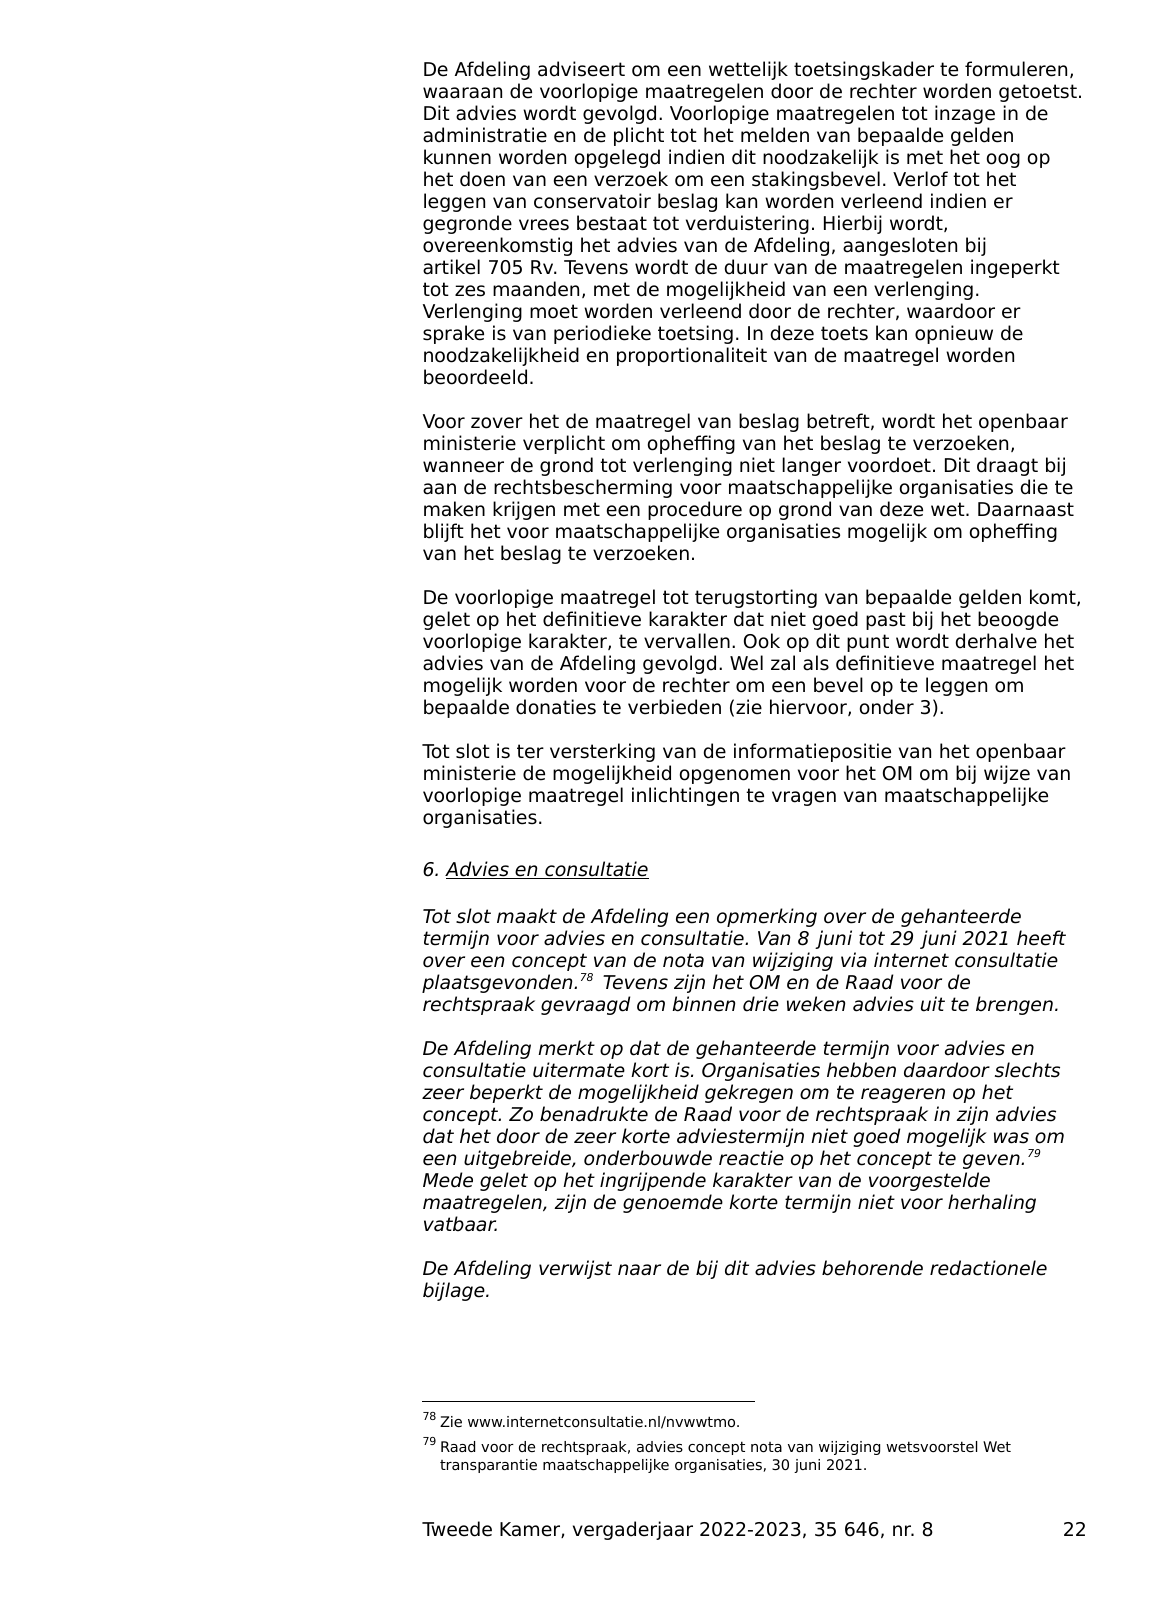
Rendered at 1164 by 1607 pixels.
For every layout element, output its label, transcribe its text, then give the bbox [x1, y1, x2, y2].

text Zie www.internetconsultatie.nl/nvwwtmo. [422, 1410, 1087, 1432]
subtitle 6. Advies en consultatie [422, 859, 1087, 881]
text De Afdeling merkt op dat de gehanteerde termijn voor advies en consultatie uitermate kort is. Organisaties hebben daardoor slechts zeer beperkt de mogelijkheid gekregen om te reageren op het concept. Zo benadrukte de Raad voor de rechtspraak in zijn advies dat het door de zeer korte adviestermijn niet goed mogelijk was om een uitgebreide, onderbouwde reactie op het concept te geven. Mede gelet op het ingrijpende karakter van de voorgestelde maatregelen, zijn de genoemde korte termijn niet voor herhaling vatbaar. [422, 1038, 1087, 1236]
text De Afdeling adviseert om een wettelijk toetsingskader te formuleren, waaraan de voorlopige maatregelen door de rechter worden getoetst. Dit advies wordt gevolgd. Voorlopige maatregelen tot inzage in de administratie en de plicht tot het melden van bepaalde gelden kunnen worden opgelegd indien dit noodzakelijk is met het oog op het doen van een verzoek om een stakingsbevel. Verlof tot het leggen van conservatoir beslag kan worden verleend indien er gegronde vrees bestaat tot verduistering. Hierbij wordt, overeenkomstig het advies van de Afdeling, aangesloten bij artikel 705 Rv. Tevens wordt de duur van de maatregelen ingeperkt tot zes maanden, met de mogelijkheid van een verlenging. Verlenging moet worden verleend door de rechter, waardoor er sprake is van periodieke toetsing. In deze toets kan opnieuw de noodzakelijkheid en proportionaliteit van de maatregel worden beoordeeld. [422, 59, 1087, 389]
text Voor zover het de maatregel van beslag betreft, wordt het openbaar ministerie verplicht om opheffing van het beslag te verzoeken, wanneer de grond tot verlenging niet langer voordoet. Dit draagt bij aan de rechtsbescherming voor maatschappelijke organisaties die te maken krijgen met een procedure op grond van deze wet. Daarnaast blijft het voor maatschappelijke organisaties mogelijk om opheffing van het beslag te verzoeken. [422, 411, 1087, 565]
text De Afdeling verwijst naar de bij dit advies behorende redactionele bijlage. [422, 1258, 1087, 1302]
text De voorlopige maatregel tot terugstorting van bepaalde gelden komt, gelet op het definitieve karakter dat niet goed past bij het beoogde voorlopige karakter, te vervallen. Ook op dit punt wordt derhalve het advies van de Afdeling gevolgd. Wel zal als definitieve maatregel het mogelijk worden voor de rechter om een bevel op te leggen om bepaalde donaties te verbieden (zie hiervoor, onder 3). [422, 587, 1087, 719]
text Tot slot maakt de Afdeling een opmerking over de gehanteerde termijn voor advies en consultatie. Van 8 juni tot 29 juni 2021 heeft over een concept van de nota van wijziging via internet consultatie plaatsgevonden. Tevens zijn het OM en de Raad voor de rechtspraak gevraagd om binnen drie weken advies uit te brengen. [422, 906, 1087, 1016]
text Tot slot is ter versterking van de informatiepositie van het openbaar ministerie de mogelijkheid opgenomen voor het OM om bij wijze van voorlopige maatregel inlichtingen te vragen van maatschappelijke organisaties. [422, 741, 1087, 829]
text Raad voor de rechtspraak, advies concept nota van wijziging wetsvoorstel Wet transparantie maatschappelijke organisaties, 30 juni 2021. [422, 1435, 1087, 1474]
